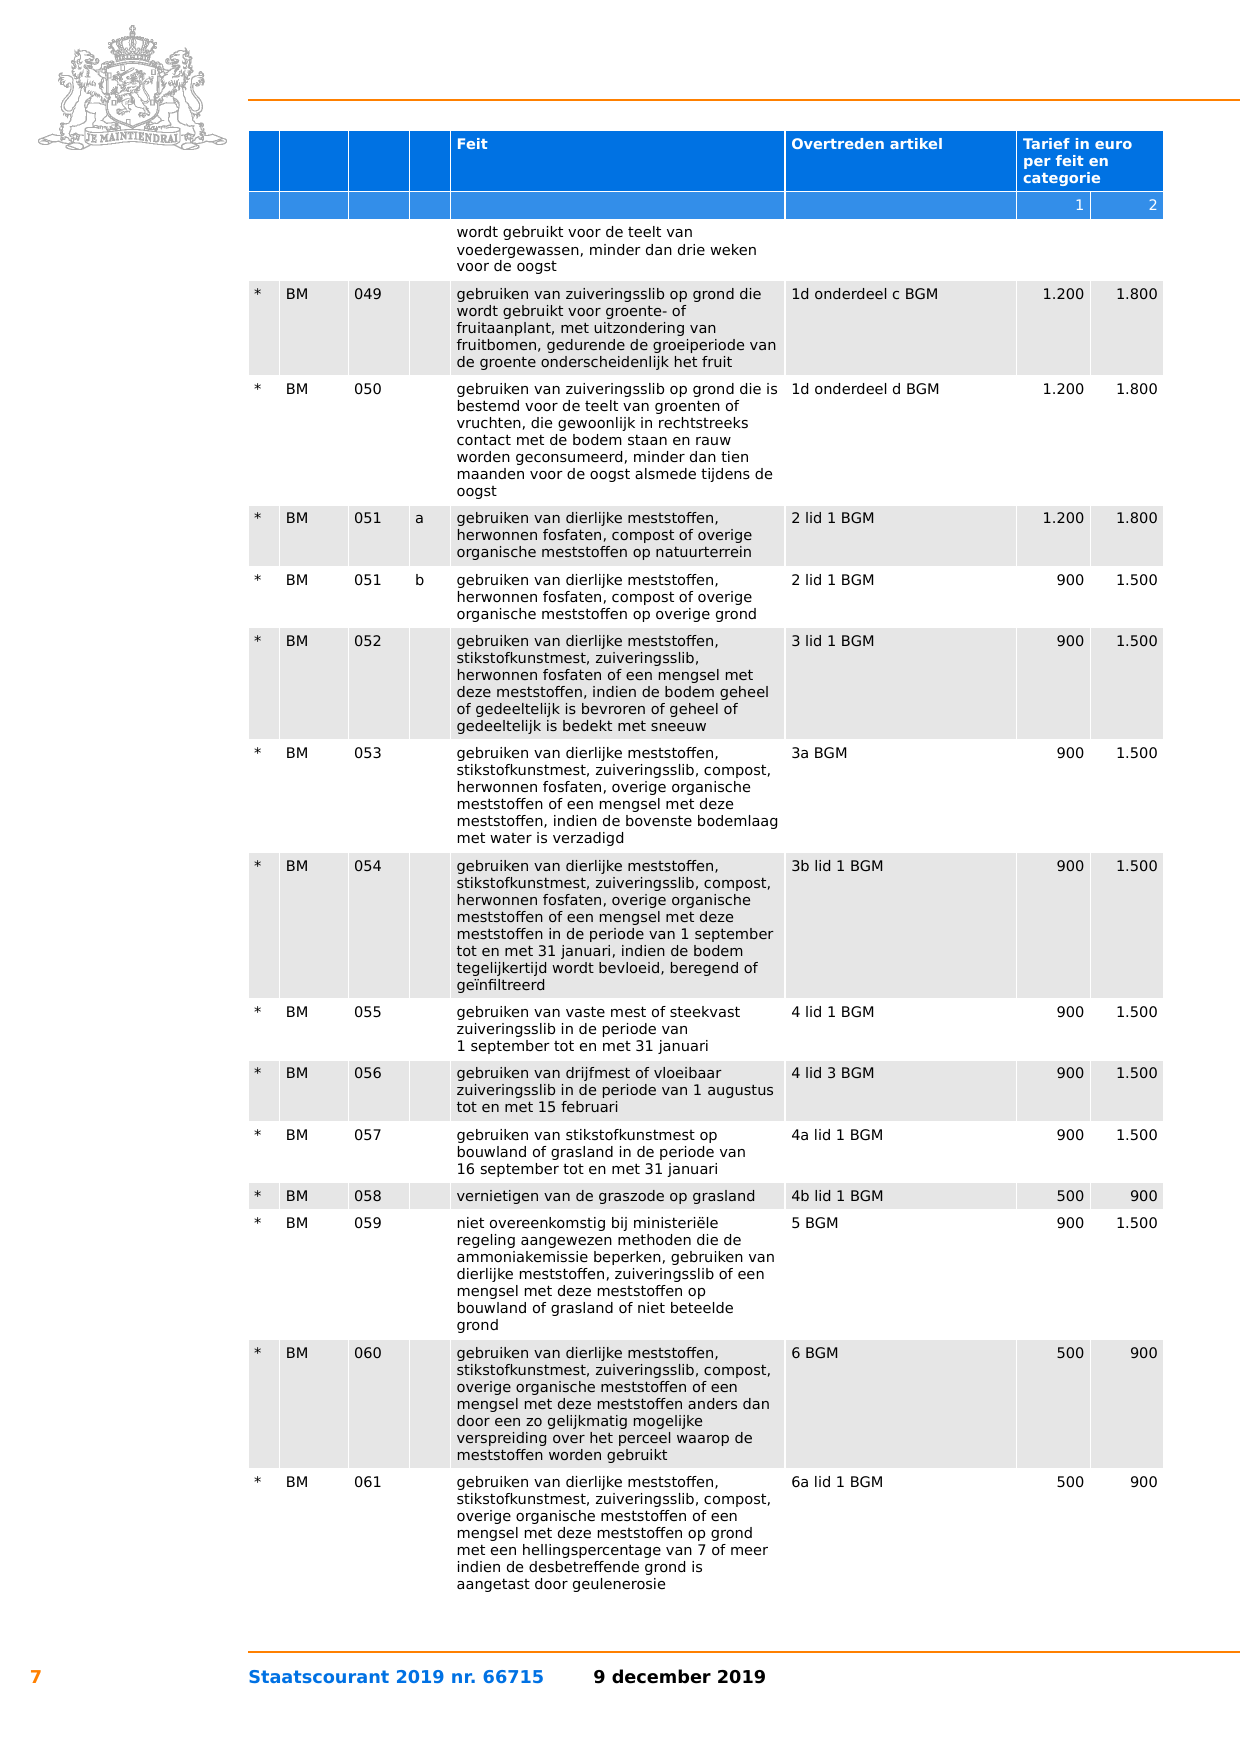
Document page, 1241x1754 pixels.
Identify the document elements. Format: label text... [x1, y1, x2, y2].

table_cell 6 BGM [786, 1340, 1016, 1468]
table_cell 055 [349, 999, 409, 1059]
table_cell BM [280, 853, 348, 998]
table_cell * [249, 506, 279, 566]
table_cell [410, 1211, 450, 1339]
table_cell 900 [1017, 999, 1090, 1059]
table_cell 1.200 [1017, 376, 1090, 504]
table_cell [410, 1183, 450, 1209]
table_cell * [249, 1061, 279, 1121]
table_cell BM [280, 741, 348, 852]
table_cell [249, 192, 279, 219]
table_cell [410, 220, 450, 280]
table_cell BM [280, 1340, 348, 1468]
table_cell vernietigen van de graszode op grasland [451, 1183, 784, 1209]
table_header [249, 131, 279, 191]
table_cell 2 [1091, 192, 1163, 219]
table_cell 3 lid 1 BGM [786, 628, 1016, 739]
table_cell 900 [1091, 1469, 1163, 1597]
table_cell gebruiken van dierlijke meststoffen, herwonnen fosfaten, compost of overige organische meststoffen op natuurterrein [451, 506, 784, 566]
table_cell BM [280, 567, 348, 627]
table_cell 900 [1017, 1211, 1090, 1339]
table_cell 1.500 [1091, 567, 1163, 627]
table_cell 049 [349, 281, 409, 375]
table_cell 1.800 [1091, 376, 1163, 504]
table_cell [410, 1122, 450, 1182]
table_cell * [249, 281, 279, 375]
table_cell gebruiken van zuiveringsslib op grond die wordt gebruikt voor groente- of fruitaanplant, met uitzondering van fruitbomen, gedurende de groeiperiode van de groente onderscheidenlijk het fruit [451, 281, 784, 375]
table_cell BM [280, 281, 348, 375]
table_cell 058 [349, 1183, 409, 1209]
table_cell 1.500 [1091, 853, 1163, 998]
table_cell a [410, 506, 450, 566]
table_cell 3a BGM [786, 741, 1016, 852]
table_cell [280, 220, 348, 280]
table_cell * [249, 1122, 279, 1182]
table_cell 051 [349, 567, 409, 627]
table_cell [410, 628, 450, 739]
table_cell * [249, 628, 279, 739]
table_cell 053 [349, 741, 409, 852]
table_cell * [249, 1469, 279, 1597]
table_cell 900 [1017, 1061, 1090, 1121]
table_cell b [410, 567, 450, 627]
table_cell gebruiken van stikstofkunstmest op bouwland of grasland in de periode van 16 september tot en met 31 januari [451, 1122, 784, 1182]
table_cell gebruiken van dierlijke meststoffen, stikstofkunstmest, zuiveringsslib, compost, overige organische meststoffen of een mengsel met deze meststoffen op grond met een hellingspercentage van 7 of meer indien de desbetreffende grond is aangetast door geulenerosie [451, 1469, 784, 1597]
table_cell BM [280, 1122, 348, 1182]
table_cell * [249, 853, 279, 998]
table_cell BM [280, 376, 348, 504]
table_cell 1.500 [1091, 1211, 1163, 1339]
table_cell 1d onderdeel c BGM [786, 281, 1016, 375]
table_cell 500 [1017, 1183, 1090, 1209]
table_cell 4b lid 1 BGM [786, 1183, 1016, 1209]
table_cell 900 [1017, 1122, 1090, 1182]
table_cell 052 [349, 628, 409, 739]
table_header Feit [451, 131, 784, 191]
table_cell gebruiken van dierlijke meststoffen, herwonnen fosfaten, compost of overige organische meststoffen op overige grond [451, 567, 784, 627]
table_cell 4a lid 1 BGM [786, 1122, 1016, 1182]
table_cell 900 [1017, 628, 1090, 739]
table_cell 5 BGM [786, 1211, 1016, 1339]
table_cell [410, 741, 450, 852]
table_cell gebruiken van dierlijke meststoffen, stikstofkunstmest, zuiveringsslib, compost, herwonnen fosfaten, overige organische meststoffen of een mengsel met deze meststoffen in de periode van 1 september tot en met 31 januari, indien de bodem tegelijkertijd wordt bevloeid, beregend of geïnfiltreerd [451, 853, 784, 998]
table_cell 3b lid 1 BGM [786, 853, 1016, 998]
table_cell [410, 281, 450, 375]
table_cell 1 [1017, 192, 1090, 219]
table_cell BM [280, 1211, 348, 1339]
table_cell [1017, 220, 1090, 280]
table_cell 1.500 [1091, 741, 1163, 852]
table_cell gebruiken van zuiveringsslib op grond die is bestemd voor de teelt van groenten of vruchten, die gewoonlijk in rechtstreeks contact met de bodem staan en rauw worden geconsumeerd, minder dan tien maanden voor de oogst alsmede tijdens de oogst [451, 376, 784, 504]
table_cell 900 [1017, 853, 1090, 998]
table_cell [410, 376, 450, 504]
table_cell 1.800 [1091, 506, 1163, 566]
table_header [410, 131, 450, 191]
table_cell [786, 192, 1016, 219]
table_cell 1.200 [1017, 506, 1090, 566]
table_cell 056 [349, 1061, 409, 1121]
table_cell 054 [349, 853, 409, 998]
table_cell 1.500 [1091, 1061, 1163, 1121]
table_cell wordt gebruikt voor de teelt van voedergewassen, minder dan drie weken voor de oogst [451, 220, 784, 280]
table_cell 900 [1091, 1340, 1163, 1468]
table_cell 060 [349, 1340, 409, 1468]
table_cell [410, 1061, 450, 1121]
table_cell [410, 1340, 450, 1468]
table_cell 4 lid 3 BGM [786, 1061, 1016, 1121]
table_cell 1.500 [1091, 999, 1163, 1059]
table_cell BM [280, 1183, 348, 1209]
table_cell 2 lid 1 BGM [786, 506, 1016, 566]
table_cell 057 [349, 1122, 409, 1182]
table_cell 900 [1017, 741, 1090, 852]
table_cell [786, 220, 1016, 280]
table_cell * [249, 567, 279, 627]
table_cell gebruiken van dierlijke meststoffen, stikstofkunstmest, zuiveringsslib, herwonnen fosfaten of een mengsel met deze meststoffen, indien de bodem geheel of gedeeltelijk is bevroren of geheel of gedeeltelijk is bedekt met sneeuw [451, 628, 784, 739]
table_cell BM [280, 999, 348, 1059]
table_cell gebruiken van vaste mest of steekvast zuiveringsslib in de periode van 1 september tot en met 31 januari [451, 999, 784, 1059]
table_cell [451, 192, 784, 219]
table_cell BM [280, 506, 348, 566]
picture [38, 25, 227, 150]
table_header [349, 131, 409, 191]
table_cell * [249, 1183, 279, 1209]
table_cell 900 [1017, 567, 1090, 627]
table_cell 1.500 [1091, 1122, 1163, 1182]
table_cell 1d onderdeel d BGM [786, 376, 1016, 504]
table_header Tarief in euro per feit en categorie [1017, 131, 1163, 191]
table_cell * [249, 1340, 279, 1468]
table_cell gebruiken van dierlijke meststoffen, stikstofkunstmest, zuiveringsslib, compost, overige organische meststoffen of een mengsel met deze meststoffen anders dan door een zo gelijkmatig mogelijke verspreiding over het perceel waarop de meststoffen worden gebruikt [451, 1340, 784, 1468]
table_cell 1.500 [1091, 628, 1163, 739]
table_cell 051 [349, 506, 409, 566]
table_cell [410, 192, 450, 219]
table_cell 900 [1091, 1183, 1163, 1209]
table_cell 050 [349, 376, 409, 504]
table_cell [249, 220, 279, 280]
table_header Overtreden artikel [786, 131, 1016, 191]
table_cell * [249, 376, 279, 504]
table_cell [280, 192, 348, 219]
table_cell gebruiken van drijfmest of vloeibaar zuiveringsslib in de periode van 1 augustus tot en met 15 februari [451, 1061, 784, 1121]
table_header [280, 131, 348, 191]
table_cell 1.800 [1091, 281, 1163, 375]
table_cell [349, 192, 409, 219]
table_cell niet overeenkomstig bij ministeriële regeling aangewezen methoden die de ammoniakemissie beperken, gebruiken van dierlijke meststoffen, zuiveringsslib of een mengsel met deze meststoffen op bouwland of grasland of niet beteelde grond [451, 1211, 784, 1339]
table_cell 2 lid 1 BGM [786, 567, 1016, 627]
table_cell 6a lid 1 BGM [786, 1469, 1016, 1597]
table_cell [410, 999, 450, 1059]
table_cell 500 [1017, 1340, 1090, 1468]
table_cell 059 [349, 1211, 409, 1339]
table_cell [410, 853, 450, 998]
table_cell BM [280, 1469, 348, 1597]
table_cell 1.200 [1017, 281, 1090, 375]
table_cell 061 [349, 1469, 409, 1597]
table_cell gebruiken van dierlijke meststoffen, stikstofkunstmest, zuiveringsslib, compost, herwonnen fosfaten, overige organische meststoffen of een mengsel met deze meststoffen, indien de bovenste bodemlaag met water is verzadigd [451, 741, 784, 852]
table_cell [1091, 220, 1163, 280]
table_cell [349, 220, 409, 280]
table_cell BM [280, 1061, 348, 1121]
table_cell * [249, 1211, 279, 1339]
table_cell 500 [1017, 1469, 1090, 1597]
table_cell BM [280, 628, 348, 739]
table_cell * [249, 999, 279, 1059]
table_cell [410, 1469, 450, 1597]
table_cell 4 lid 1 BGM [786, 999, 1016, 1059]
table_cell * [249, 741, 279, 852]
